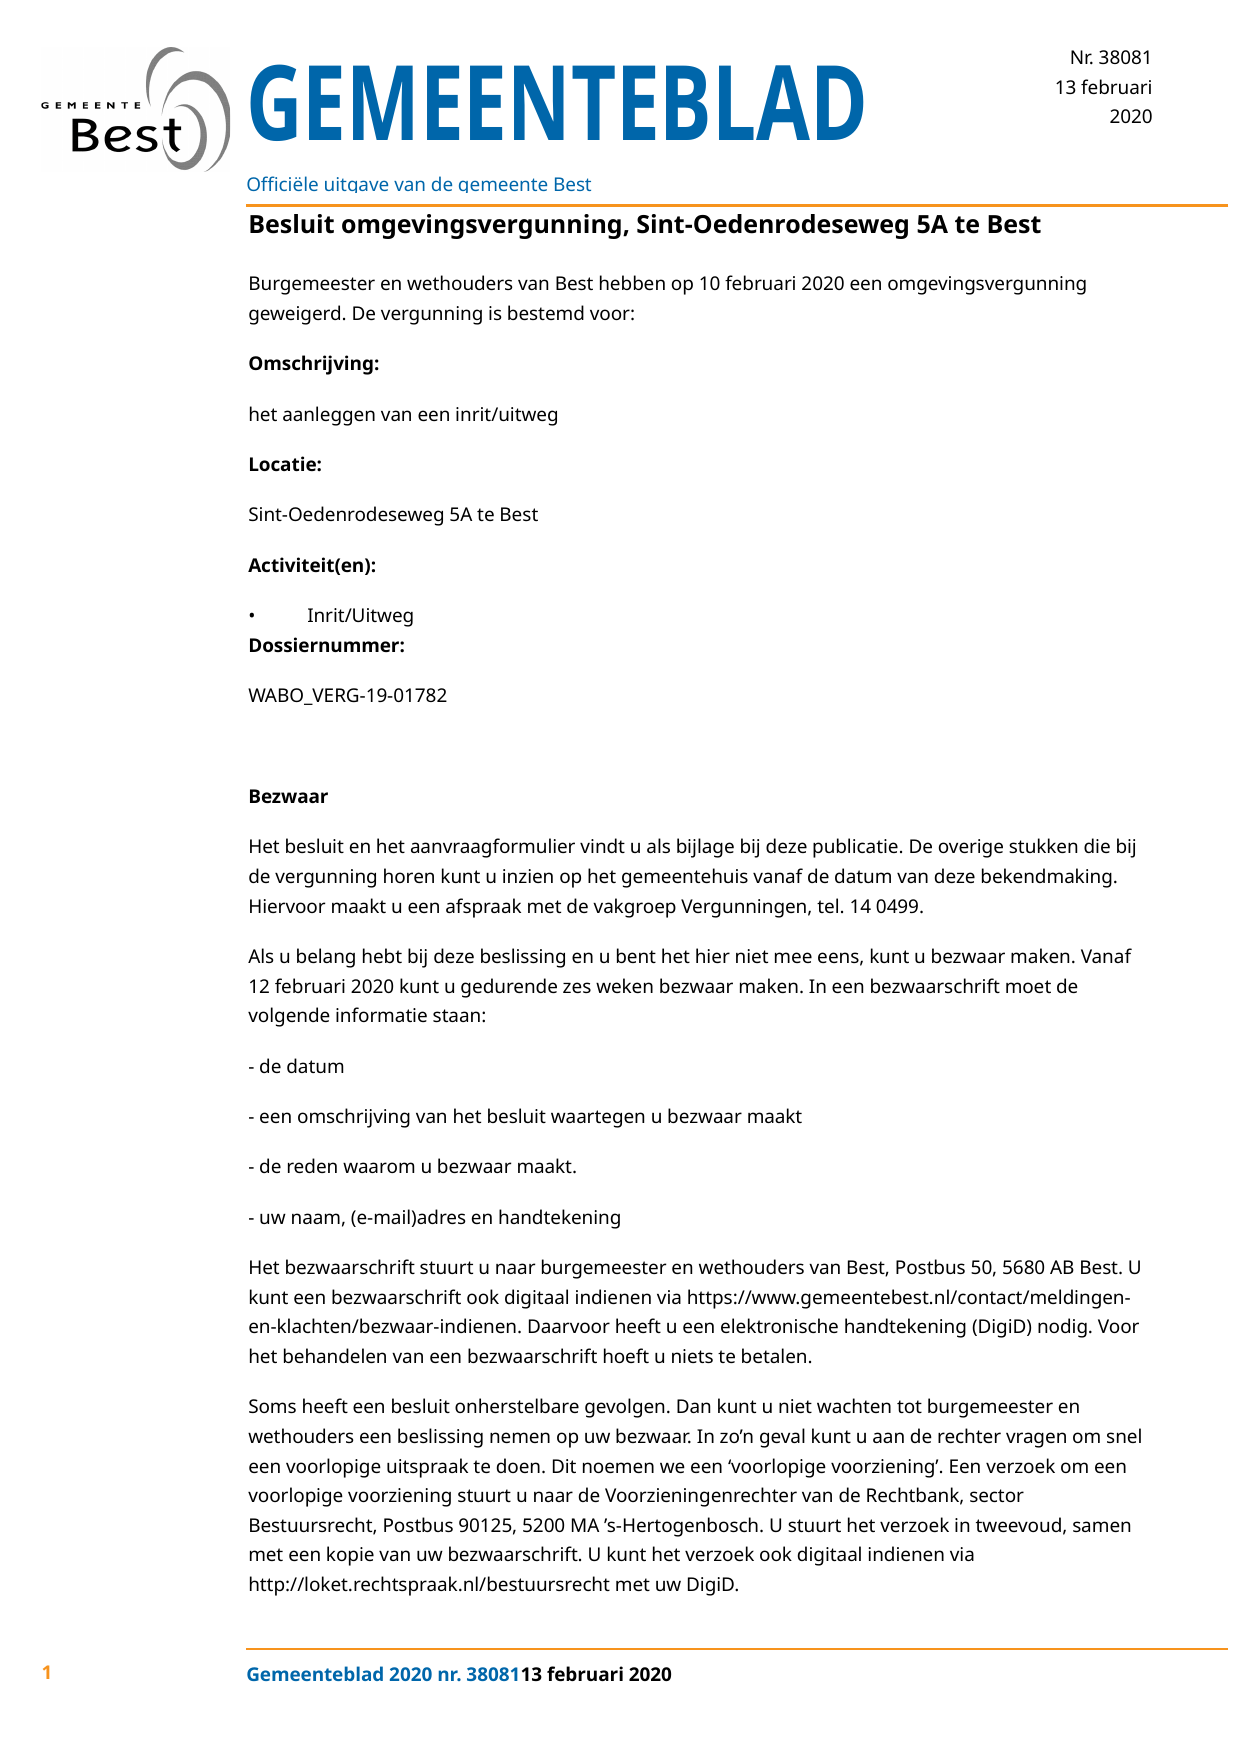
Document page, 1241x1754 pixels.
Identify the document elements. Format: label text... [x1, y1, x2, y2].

text Dossiernummer: [248, 632, 1152, 658]
text Besluit omgevingsvergunning, Sint-Oedenrodeseweg 5A te Best [248, 207, 1152, 241]
picture [41, 47, 231, 172]
text WABO_VERG-19-01782 [248, 682, 1152, 708]
text Het besluit en het aanvraagformulier vindt u als bijlage bij deze publicatie. De overige stukken die bij de vergunning horen kunt u inzien op het gemeentehuis vanaf de datum van deze bekendmaking. Hiervoor maakt u een afspraak met de vakgroep Vergunningen, tel. 14 0499. [248, 834, 1152, 918]
text Soms heeft een besluit onherstelbare gevolgen. Dan kunt u niet wachten tot burgemeester en wethouders een beslissing nemen op uw bezwaar. In zo’n geval kunt u aan de rechter vragen om snel een voorlopige uitspraak te doen. Dit noemen we een ‘voorlopige voorziening’. Een verzoek om een voorlopige voorziening stuurt u naar de Voorzieningenrechter van de Rechtbank, sector Bestuursrecht, Postbus 90125, 5200 MA ’s-Hertogenbosch. U stuurt het verzoek in tweevoud, samen met een kopie van uw bezwaarschrift. U kunt het verzoek ook digitaal indienen via http://loket.rechtspraak.nl/bestuursrecht met uw DigiD. [248, 1394, 1152, 1597]
text Als u belang hebt bij deze beslissing en u bent het hier niet mee eens, kunt u bezwaar maken. Vanaf 12 februari 2020 kunt u gedurende zes weken bezwaar maken. In een bezwaarschrift moet de volgende informatie staan: [248, 943, 1152, 1028]
text het aanleggen van een inrit/uitweg [248, 401, 1152, 426]
text Bezwaar [248, 783, 1152, 809]
text Sint-Oedenrodeseweg 5A te Best [248, 502, 1152, 527]
text Activiteit(en): [248, 552, 1152, 578]
text Locatie: [248, 451, 1152, 477]
text Burgemeester en wethouders van Best hebben op 10 februari 2020 een omgevingsvergunning geweigerd. De vergunning is bestemd voor: [248, 270, 1152, 326]
text - de datum [248, 1053, 1152, 1078]
text - uw naam, (e-mail)adres en handtekening [248, 1204, 1152, 1230]
text Omschrijving: [248, 350, 1152, 376]
list Inrit/Uitweg [248, 602, 1152, 628]
text - een omschrijving van het besluit waartegen u bezwaar maakt [248, 1103, 1152, 1129]
text Het bezwaarschrift stuurt u naar burgemeester en wethouders van Best, Postbus 50, 5680 AB Best. U kunt een bezwaarschrift ook digitaal indienen via https://www.gemeentebest.nl/contact/meldingen-en-klachten/bezwaar-indienen. Daarvoor heeft u een elektronische handtekening (DigiD) nodig. Voor het behandelen van een bezwaarschrift hoeft u niets te betalen. [248, 1254, 1152, 1369]
text - de reden waarom u bezwaar maakt. [248, 1154, 1152, 1179]
